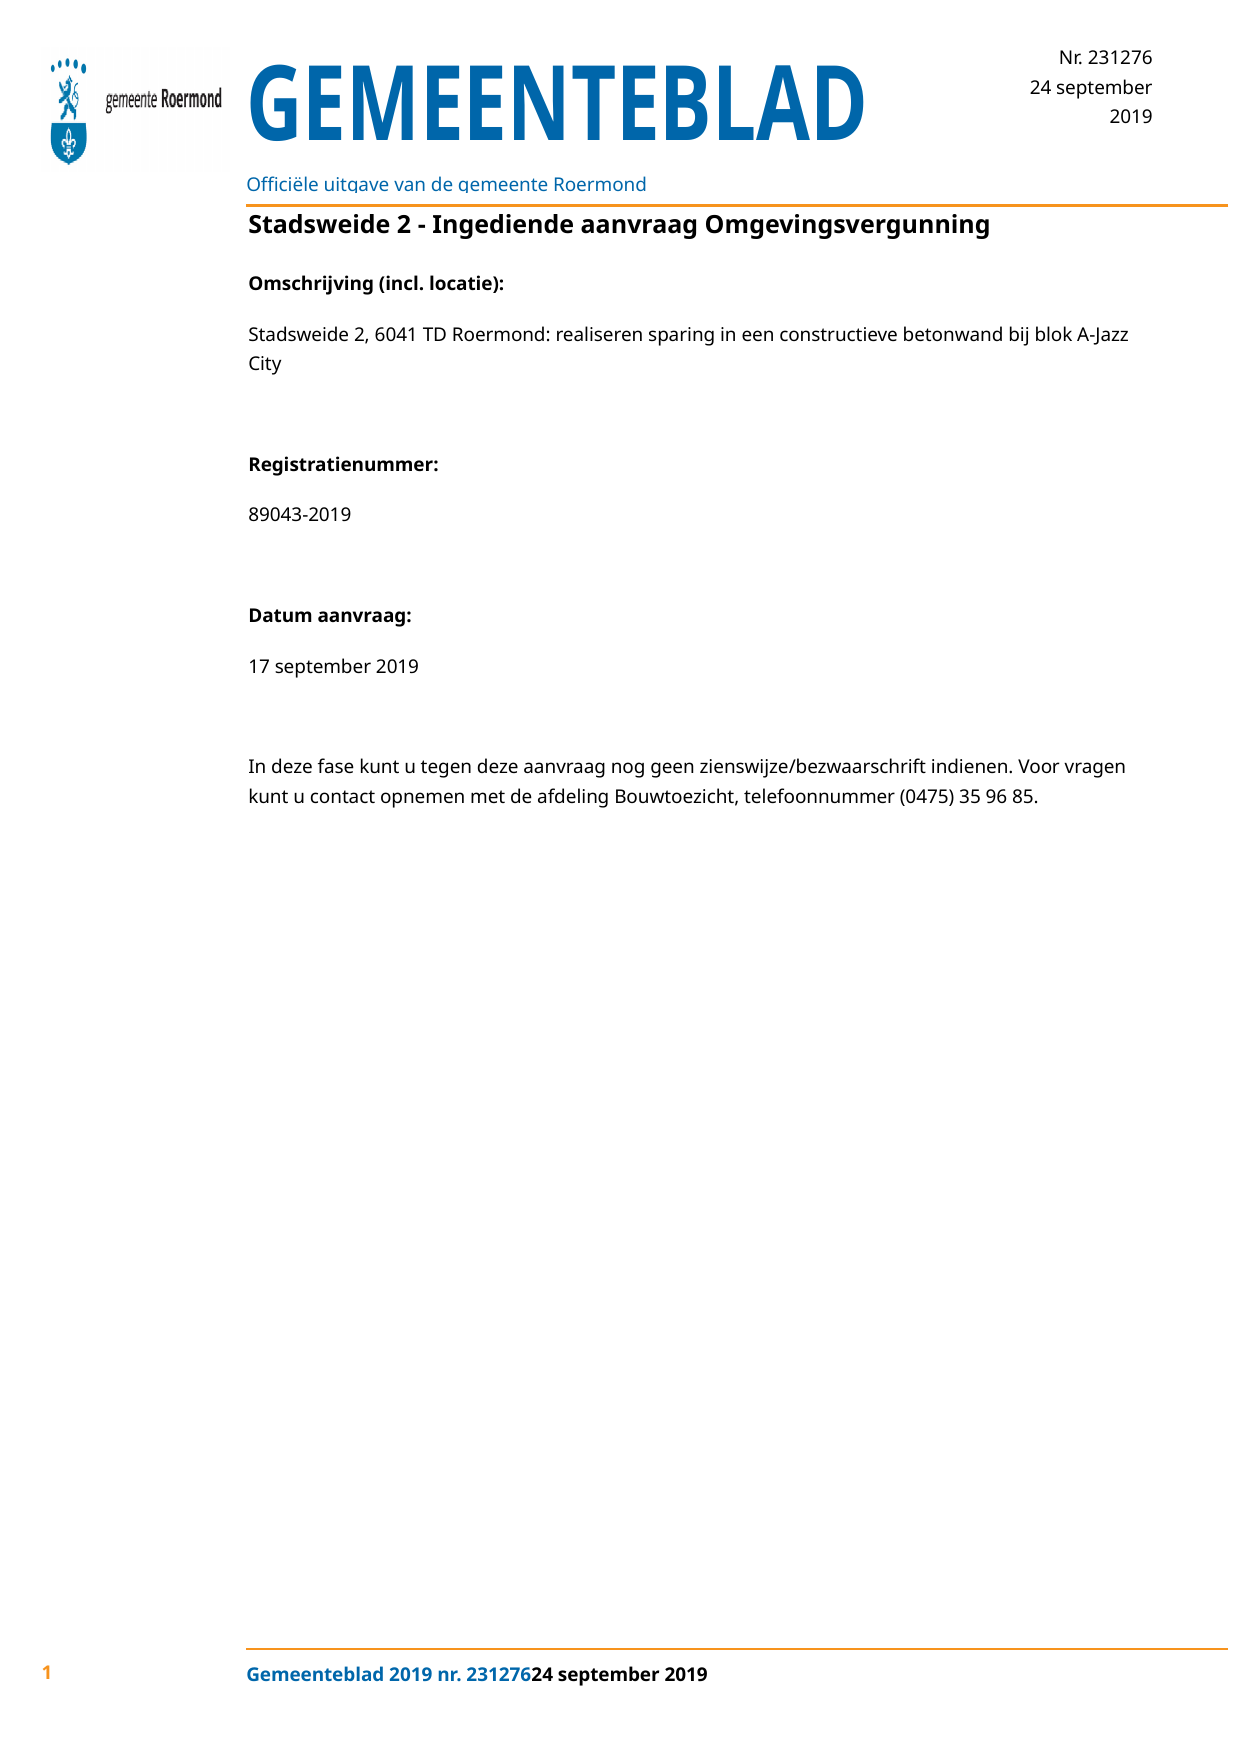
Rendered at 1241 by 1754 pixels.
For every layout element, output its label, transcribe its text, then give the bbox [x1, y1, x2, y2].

text 17 september 2019 [248, 653, 1152, 678]
text Stadsweide 2 - Ingediende aanvraag Omgevingsvergunning [248, 207, 1152, 241]
picture [41, 47, 231, 172]
text Datum aanvraag: [248, 602, 1152, 628]
text Stadsweide 2, 6041 TD Roermond: realiseren sparing in een constructieve betonwand bij blok A-Jazz City [248, 321, 1152, 376]
text Registratienummer: [248, 451, 1152, 477]
text In deze fase kunt u tegen deze aanvraag nog geen zienswijze/bezwaarschrift indienen. Voor vragen kunt u contact opnemen met de afdeling Bouwtoezicht, telefoonnummer (0475) 35 96 85. [248, 754, 1152, 809]
text 89043-2019 [248, 502, 1152, 527]
text Omschrijving (incl. locatie): [248, 270, 1152, 296]
